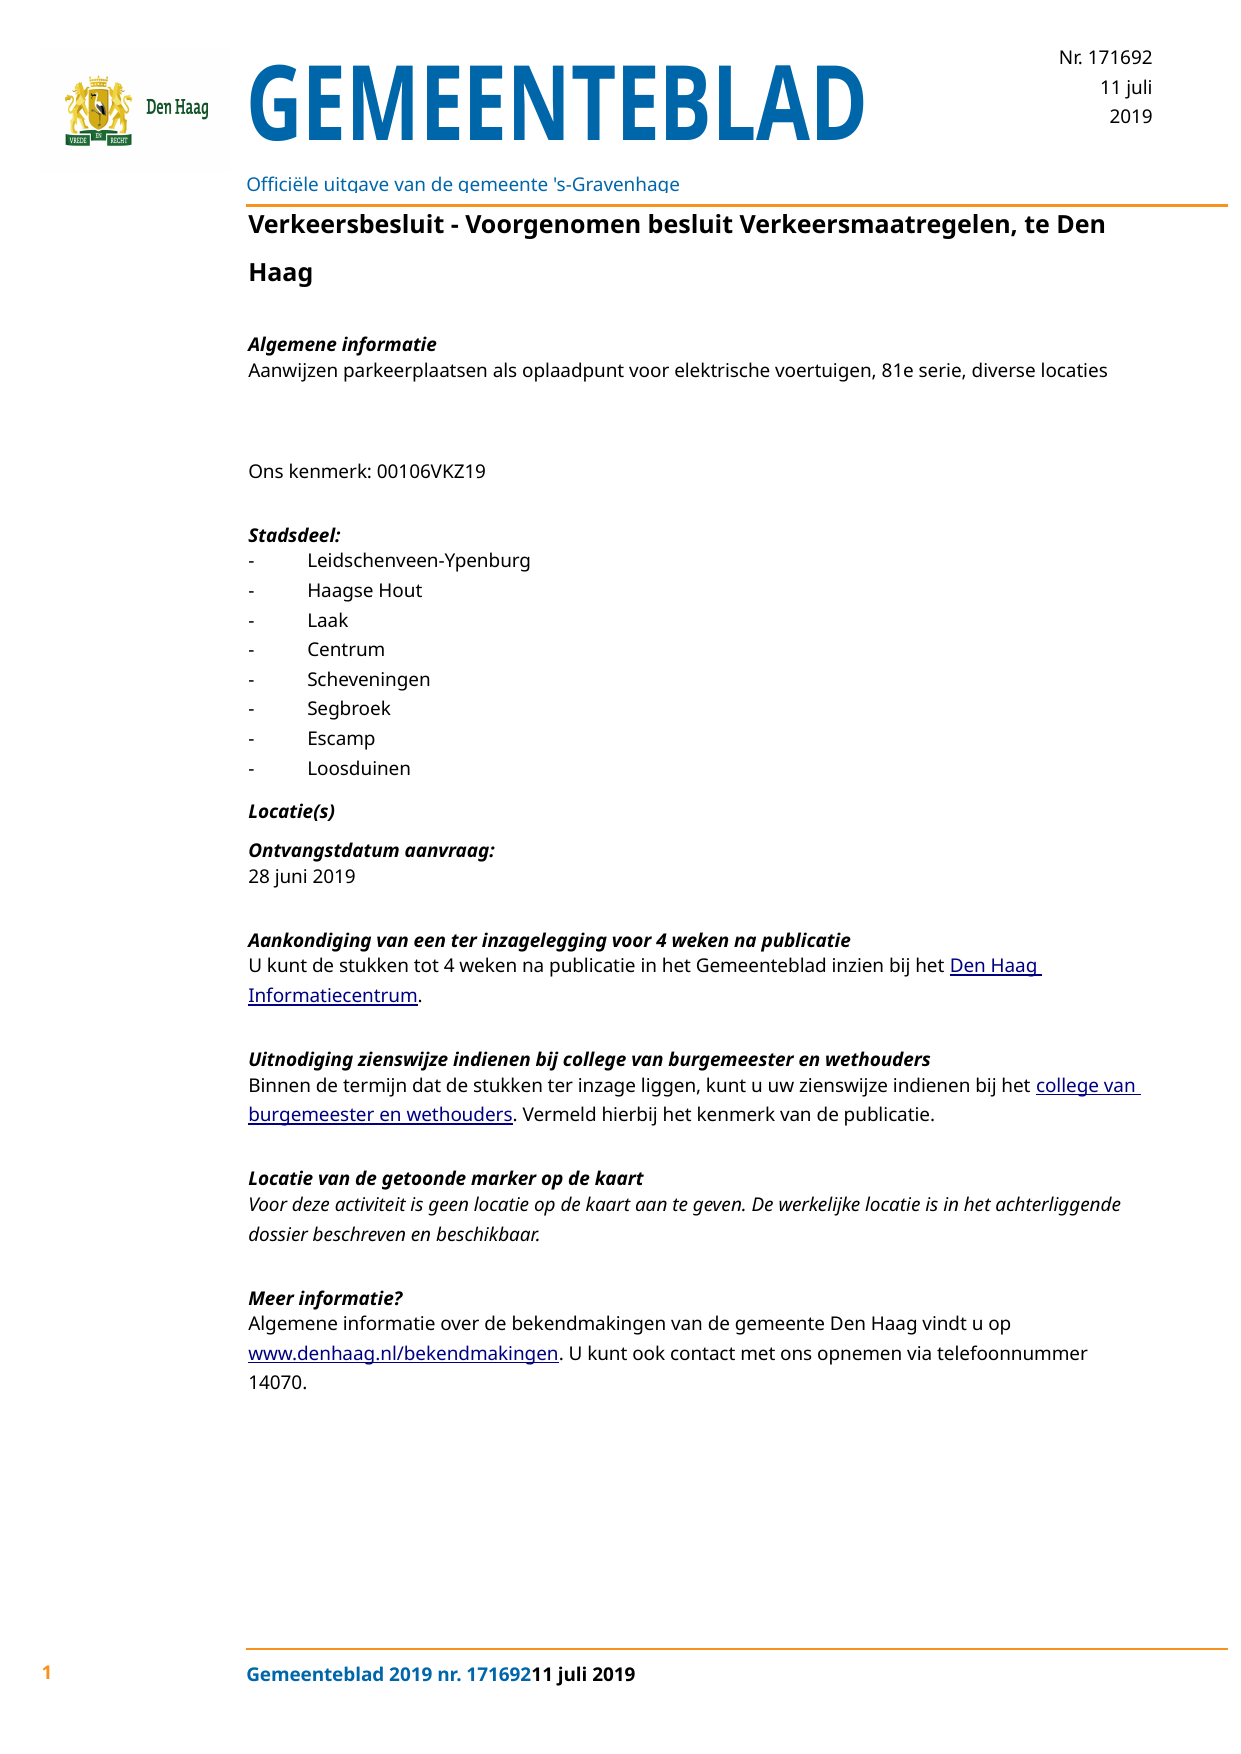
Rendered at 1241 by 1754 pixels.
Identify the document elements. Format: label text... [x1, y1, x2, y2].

list Laak [248, 607, 1152, 633]
list Loosduinen [248, 755, 1152, 781]
text Algemene informatie over de bekendmakingen van de gemeente Den Haag vindt u op www.denhaag.nl/bekendmakingen. U kunt ook contact met ons opnemen via telefoonnummer 14070. [248, 1310, 1152, 1395]
text Meer informatie? [248, 1285, 1152, 1310]
text Voor deze activiteit is geen locatie op de kaart aan te geven. De werkelijke locatie is in het achterliggende dossier beschreven en beschikbaar. [248, 1191, 1152, 1246]
list Segbroek [248, 696, 1152, 721]
text Locatie(s) [248, 798, 1152, 824]
text Ons kenmerk: 00106VKZ19 [248, 458, 1152, 484]
list Centrum [248, 636, 1152, 662]
list Leidschenveen-Ypenburg [248, 548, 1152, 573]
text Ontvangstdatum aanvraag: [248, 837, 1152, 863]
text Uitnodiging zienswijze indienen bij college van burgemeester en wethouders [248, 1046, 1152, 1072]
list Scheveningen [248, 666, 1152, 692]
text Aanwijzen parkeerplaatsen als oplaadpunt voor elektrische voertuigen, 81e serie, diverse locaties [248, 357, 1152, 383]
list Haagse Hout [248, 577, 1152, 603]
text 28 juni 2019 [248, 863, 1152, 889]
text Binnen de termijn dat de stukken ter inzage liggen, kunt u uw zienswijze indienen bij het college van burgemeester en wethouders. Vermeld hierbij het kenmerk van de publicatie. [248, 1072, 1152, 1127]
text U kunt de stukken tot 4 weken na publicatie in het Gemeenteblad inzien bij het Den Haag Informatiecentrum. [248, 953, 1152, 1008]
text Verkeersbesluit - Voorgenomen besluit Verkeersmaatregelen, te Den Haag [248, 207, 1152, 288]
picture [41, 47, 231, 172]
text Aankondiging van een ter inzagelegging voor 4 weken na publicatie [248, 927, 1152, 953]
text Locatie van de getoonde marker op de kaart [248, 1165, 1152, 1191]
text Algemene informatie [248, 331, 1152, 357]
text Stadsdeel: [248, 522, 1152, 548]
list Escamp [248, 725, 1152, 751]
